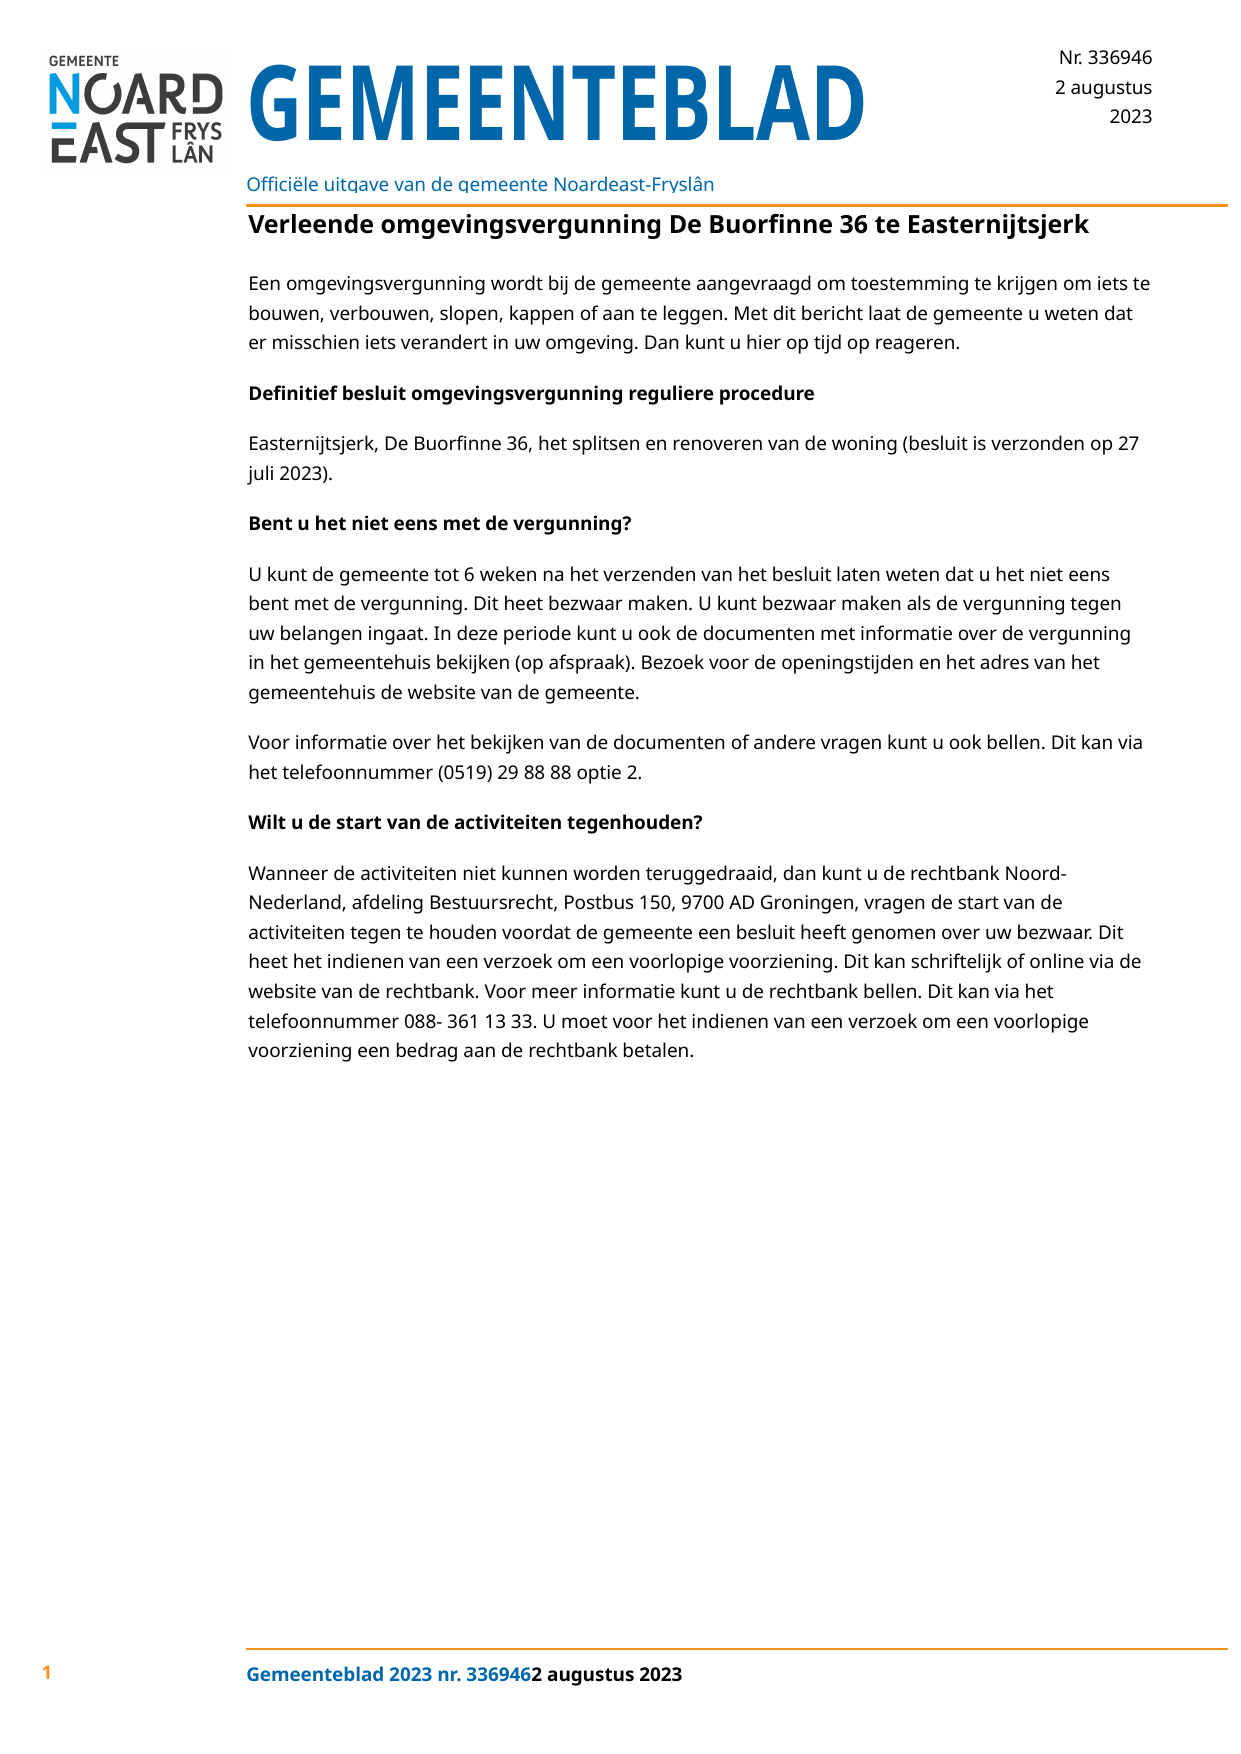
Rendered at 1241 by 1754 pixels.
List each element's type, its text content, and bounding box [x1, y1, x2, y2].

text Voor informatie over het bekijken van de documenten of andere vragen kunt u ook bellen. Dit kan via het telefoonnummer (0519) 29 88 88 optie 2. [248, 729, 1152, 785]
text Bent u het niet eens met de vergunning? [248, 510, 1152, 536]
text Wanneer de activiteiten niet kunnen worden teruggedraaid, dan kunt u de rechtbank Noord-Nederland, afdeling Bestuursrecht, Postbus 150, 9700 AD Groningen, vragen de start van de activiteiten tegen te houden voordat de gemeente een besluit heeft genomen over uw bezwaar. Dit heet het indienen van een verzoek om een voorlopige voorziening. Dit kan schriftelijk of online via de website van de rechtbank. Voor meer informatie kunt u de rechtbank bellen. Dit kan via het telefoonnummer 088- 361 13 33. U moet voor het indienen van een verzoek om een voorlopige voorziening een bedrag aan de rechtbank betalen. [248, 860, 1152, 1063]
text Easternijtsjerk, De Buorfinne 36, het splitsen en renoveren van de woning (besluit is verzonden op 27 juli 2023). [248, 430, 1152, 486]
text Wilt u de start van de activiteiten tegenhouden? [248, 809, 1152, 835]
text Verleende omgevingsvergunning De Buorfinne 36 te Easternijtsjerk [248, 207, 1152, 241]
text Definitief besluit omgevingsvergunning reguliere procedure [248, 380, 1152, 406]
picture [41, 47, 231, 172]
text Een omgevingsvergunning wordt bij de gemeente aangevraagd om toestemming te krijgen om iets te bouwen, verbouwen, slopen, kappen of aan te leggen. Met dit bericht laat de gemeente u weten dat er misschien iets verandert in uw omgeving. Dan kunt u hier op tijd op reageren. [248, 270, 1152, 355]
text U kunt de gemeente tot 6 weken na het verzenden van het besluit laten weten dat u het niet eens bent met de vergunning. Dit heet bezwaar maken. U kunt bezwaar maken als de vergunning tegen uw belangen ingaat. In deze periode kunt u ook de documenten met informatie over de vergunning in het gemeentehuis bekijken (op afspraak). Bezoek voor de openingstijden en het adres van het gemeentehuis de website van de gemeente. [248, 561, 1152, 705]
